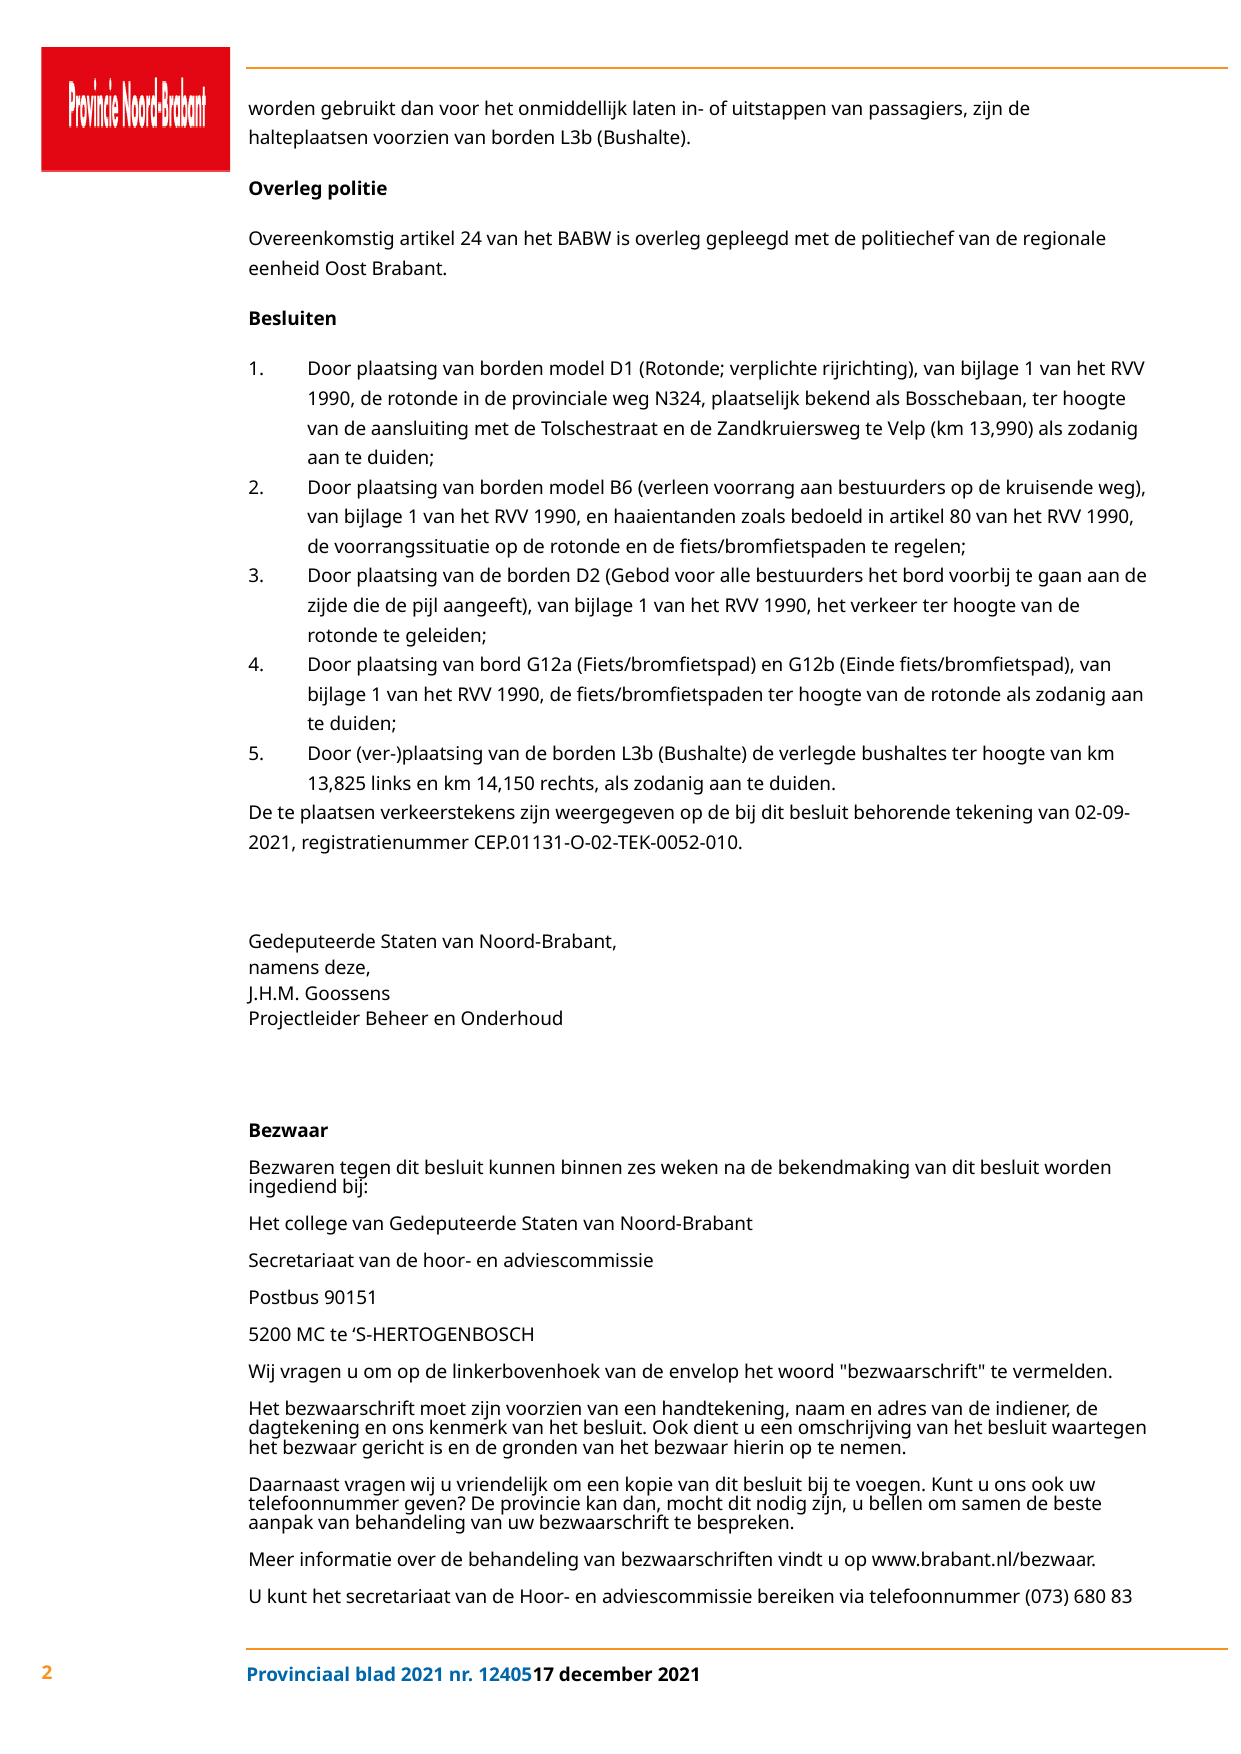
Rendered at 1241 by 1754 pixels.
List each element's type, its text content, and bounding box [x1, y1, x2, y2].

text Het bezwaarschrift moet zijn voorzien van een handtekening, naam en adres van de indiener, de dagtekening en ons kenmerk van het besluit. Ook dient u een omschrijving van het besluit waartegen het bezwaar gericht is en de gronden van het bezwaar hierin op te nemen. [248, 1400, 1152, 1458]
text namens deze, [248, 954, 1152, 980]
text worden gebruikt dan voor het onmiddellijk laten in- of uitstappen van passagiers, zijn de halteplaatsen voorzien van borden L3b (Bushalte). [248, 95, 1152, 150]
text Meer informatie over de behandeling van bezwaarschriften vindt u op www.brabant.nl/bezwaar. [248, 1551, 1152, 1570]
text Het college van Gedeputeerde Staten van Noord-Brabant [248, 1215, 1152, 1234]
text Bezwaren tegen dit besluit kunnen binnen zes weken na de bekendmaking van dit besluit worden ingediend bij: [248, 1159, 1152, 1197]
picture [41, 47, 231, 172]
text De te plaatsen verkeerstekens zijn weergegeven op de bij dit besluit behorende tekening van 02-09-2021, registratienummer CEP.01131-O-02-TEK-0052-010. [248, 799, 1152, 855]
list Door plaatsing van borden model B6 (verleen voorrang aan bestuurders op de kruisende weg), van bijlage 1 van het RVV 1990, en haaientanden zoals bedoeld in artikel 80 van het RVV 1990, de voorrangssituatie op de rotonde en de fiets/bromfietspaden te regelen; [248, 474, 1152, 559]
text Bezwaar [248, 1122, 1152, 1141]
list Door plaatsing van de borden D2 (Gebod voor alle bestuurders het bord voorbij te gaan aan de zijde die de pijl aangeeft), van bijlage 1 van het RVV 1990, het verkeer ter hoogte van de rotonde te geleiden; [248, 563, 1152, 648]
text 5200 MC te ‘S‑HERTOGENBOSCH [248, 1326, 1152, 1345]
text U kunt het secretariaat van de Hoor- en adviescommissie bereiken via telefoonnummer (073) 680 83 [248, 1588, 1152, 1607]
text Overeenkomstig artikel 24 van het BABW is overleg gepleegd met de politiechef van de regionale eenheid Oost Brabant. [248, 225, 1152, 281]
text Projectleider Beheer en Onderhoud [248, 1005, 1152, 1031]
text J.H.M. Goossens [248, 980, 1152, 1005]
text Gedeputeerde Staten van Noord-Brabant, [248, 928, 1152, 954]
text Secretariaat van de hoor- en adviescommissie [248, 1252, 1152, 1271]
text Daarnaast vragen wij u vriendelijk om een kopie van dit besluit bij te voegen. Kunt u ons ook uw telefoonnummer geven? De provincie kan dan, mocht dit nodig zijn, u bellen om samen de beste aanpak van behandeling van uw bezwaarschrift te bespreken. [248, 1476, 1152, 1533]
text Postbus 90151 [248, 1289, 1152, 1308]
text Besluiten [248, 305, 1152, 331]
list Door plaatsing van bord G12a (Fiets/bromfietspad) en G12b (Einde fiets/bromfietspad), van bijlage 1 van het RVV 1990, de fiets/bromfietspaden ter hoogte van de rotonde als zodanig aan te duiden; [248, 651, 1152, 736]
text Overleg politie [248, 175, 1152, 201]
list Door plaatsing van borden model D1 (Rotonde; verplichte rijrichting), van bijlage 1 van het RVV 1990, de rotonde in de provinciale weg N324, plaatselijk bekend als Bosschebaan, ter hoogte van de aansluiting met de Tolschestraat en de Zandkruiersweg te Velp (km 13,990) als zodanig aan te duiden; [248, 356, 1152, 470]
text Wij vragen u om op de linkerbovenhoek van de envelop het woord "bezwaarschrift" te vermelden. [248, 1363, 1152, 1382]
list Door (ver-)plaatsing van de borden L3b (Bushalte) de verlegde bushaltes ter hoogte van km 13,825 links en km 14,150 rechts, als zodanig aan te duiden. [248, 740, 1152, 796]
